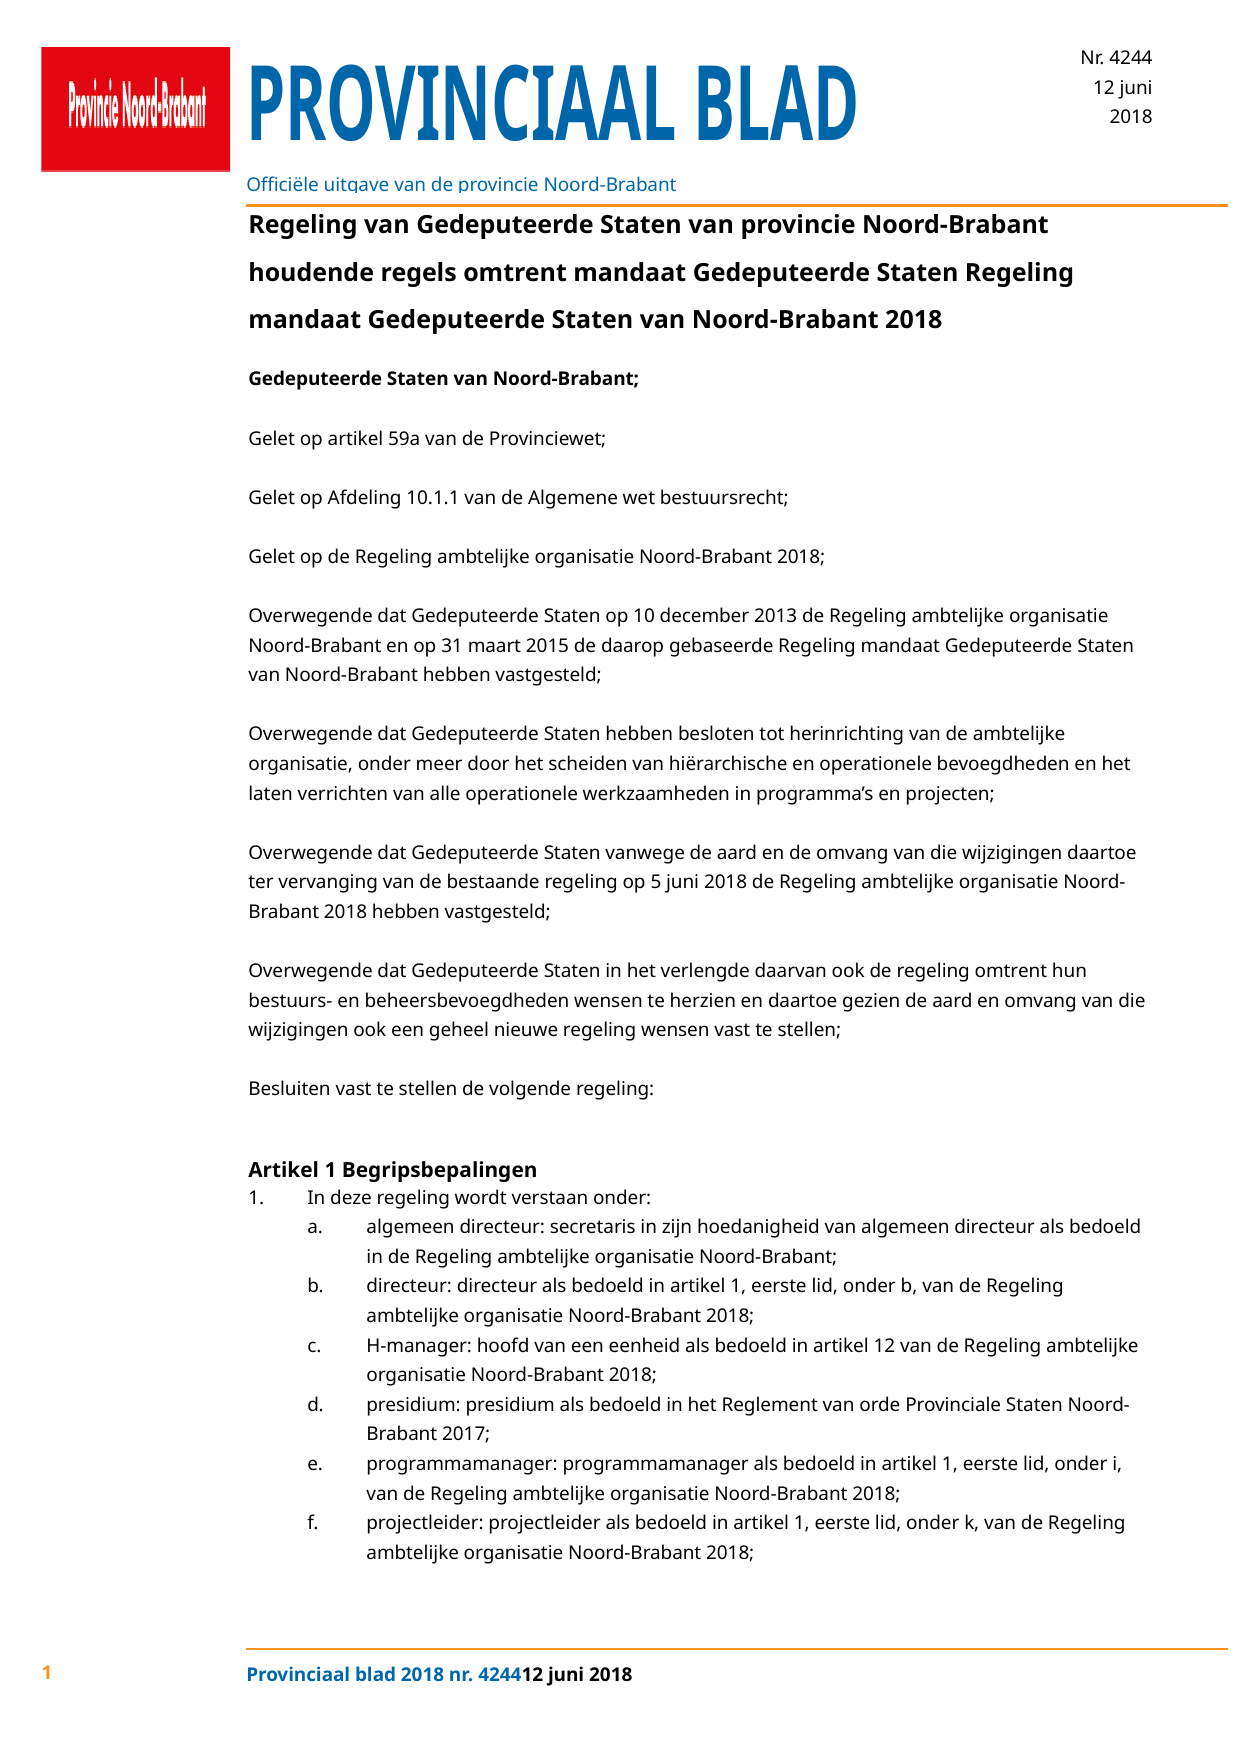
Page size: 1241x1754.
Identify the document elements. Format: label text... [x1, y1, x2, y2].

text Gelet op Afdeling 10.1.1 van de Algemene wet bestuursrecht; [248, 484, 1152, 509]
text Besluiten vast te stellen de volgende regeling: [248, 1076, 1152, 1101]
text Artikel 1 Begripsbepalingen [248, 1156, 1152, 1184]
text Overwegende dat Gedeputeerde Staten op 10 december 2013 de Regeling ambtelijke organisatie Noord-Brabant en op 31 maart 2015 de daarop gebaseerde Regeling mandaat Gedeputeerde Staten van Noord-Brabant hebben vastgesteld; [248, 602, 1152, 687]
list programmamanager: programmamanager als bedoeld in artikel 1, eerste lid, onder i, van de Regeling ambtelijke organisatie Noord-Brabant 2018; [307, 1450, 1152, 1506]
text Regeling van Gedeputeerde Staten van provincie Noord-Brabant houdende regels omtrent mandaat Gedeputeerde Staten Regeling mandaat Gedeputeerde Staten van Noord-Brabant 2018 [248, 207, 1152, 336]
list projectleider: projectleider als bedoeld in artikel 1, eerste lid, onder k, van de Regeling ambtelijke organisatie Noord-Brabant 2018; [307, 1509, 1152, 1565]
list presidium: presidium als bedoeld in het Reglement van orde Provinciale Staten Noord- Brabant 2017; [307, 1391, 1152, 1446]
text Overwegende dat Gedeputeerde Staten vanwege de aard en de omvang van die wijzigingen daartoe ter vervanging van de bestaande regeling op 5 juni 2018 de Regeling ambtelijke organisatie Noord-Brabant 2018 hebben vastgesteld; [248, 839, 1152, 924]
picture [41, 47, 231, 172]
list H-manager: hoofd van een eenheid als bedoeld in artikel 12 van de Regeling ambtelijke organisatie Noord-Brabant 2018; [307, 1332, 1152, 1387]
list In deze regeling wordt verstaan onder: [248, 1184, 1152, 1210]
text Gelet op de Regeling ambtelijke organisatie Noord-Brabant 2018; [248, 543, 1152, 569]
list algemeen directeur: secretaris in zijn hoedanigheid van algemeen directeur als bedoeld in de Regeling ambtelijke organisatie Noord-Brabant; [307, 1213, 1152, 1269]
list directeur: directeur als bedoeld in artikel 1, eerste lid, onder b, van de Regeling ambtelijke organisatie Noord-Brabant 2018; [307, 1273, 1152, 1328]
text Overwegende dat Gedeputeerde Staten hebben besloten tot herinrichting van de ambtelijke organisatie, onder meer door het scheiden van hiërarchische en operationele bevoegdheden en het laten verrichten van alle operationele werkzaamheden in programma’s en projecten; [248, 721, 1152, 805]
text Gedeputeerde Staten van Noord-Brabant; [248, 366, 1152, 391]
text Gelet op artikel 59a van de Provinciewet; [248, 425, 1152, 450]
text Overwegende dat Gedeputeerde Staten in het verlengde daarvan ook de regeling omtrent hun bestuurs- en beheersbevoegdheden wensen te herzien en daartoe gezien de aard en omvang van die wijzigingen ook een geheel nieuwe regeling wensen vast te stellen; [248, 957, 1152, 1042]
